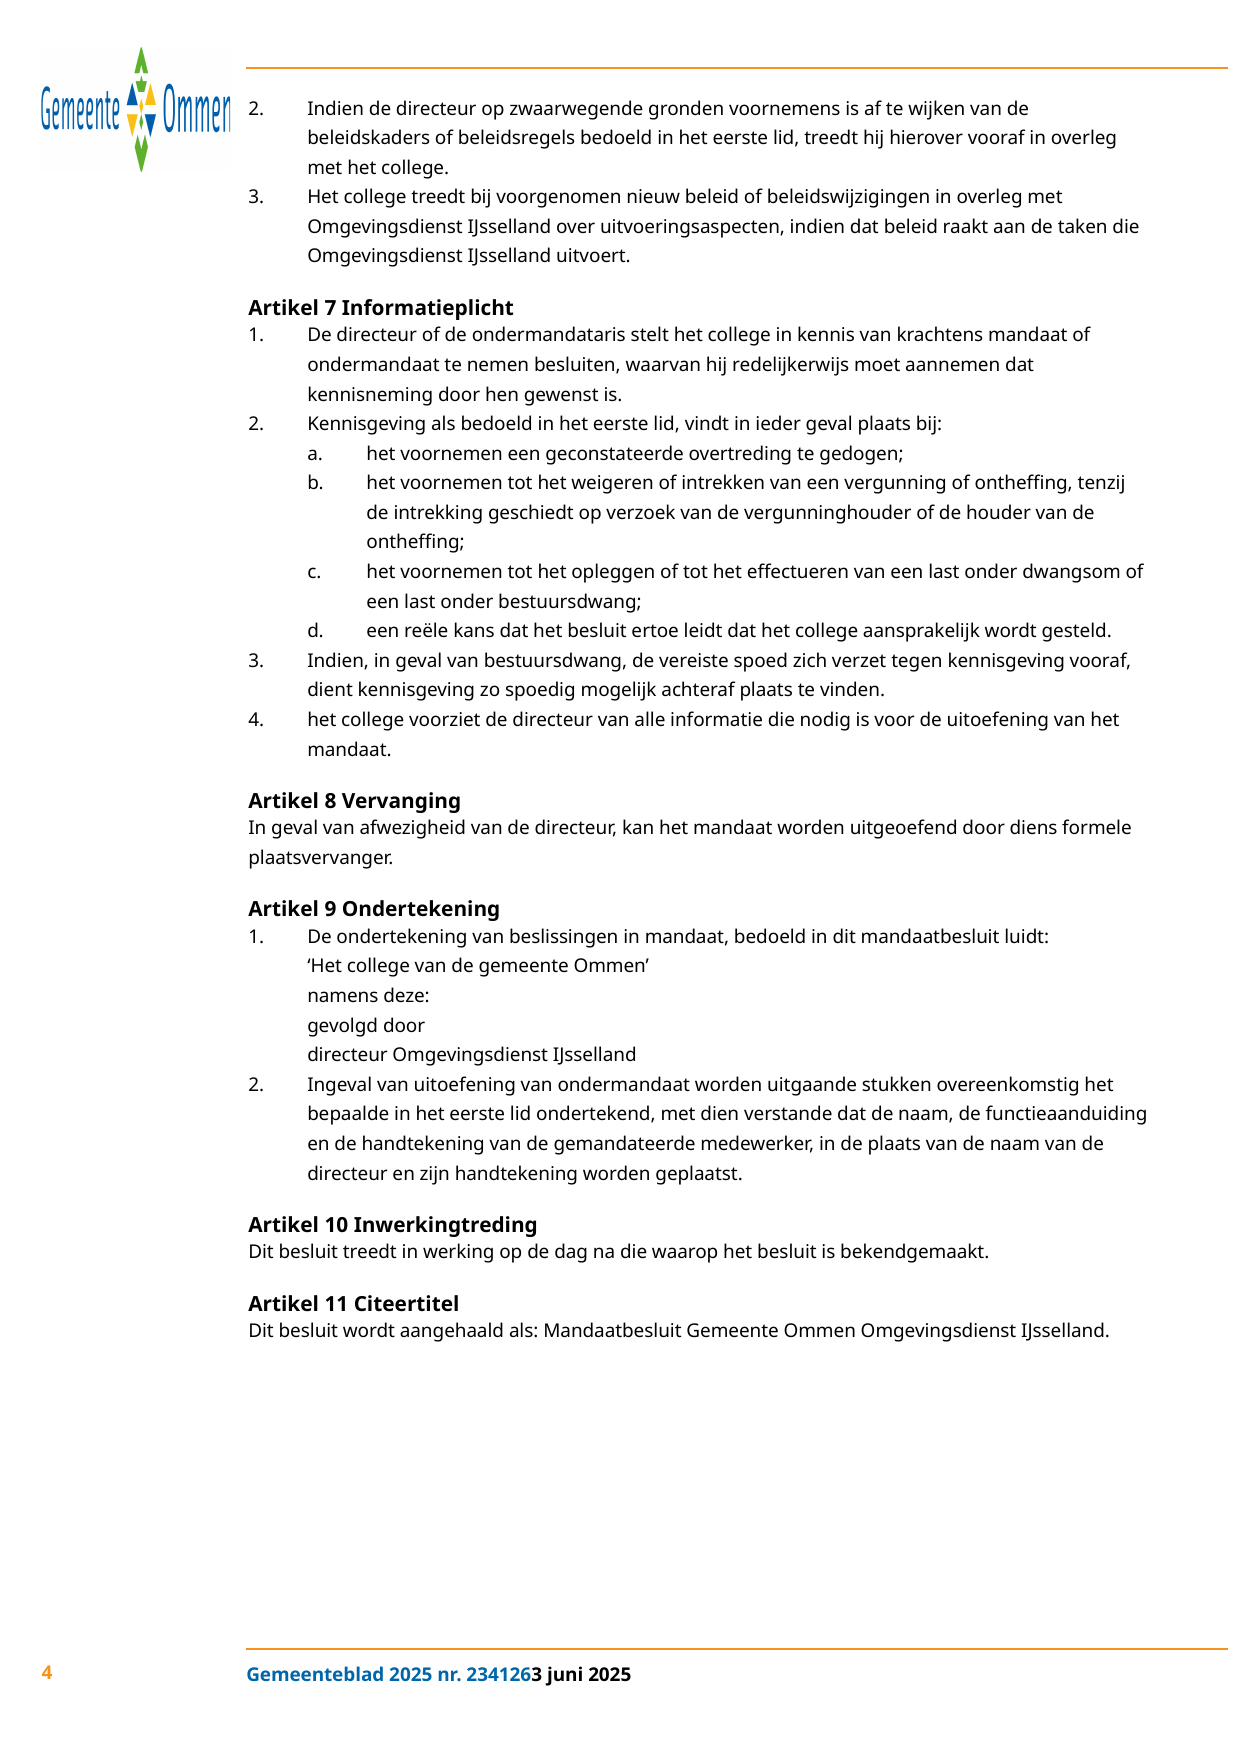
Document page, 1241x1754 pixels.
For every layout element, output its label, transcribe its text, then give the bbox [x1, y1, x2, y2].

list het voornemen tot het opleggen of tot het effectueren van een last onder dwangsom of een last onder bestuursdwang; [307, 558, 1152, 613]
list het voornemen tot het weigeren of intrekken van een vergunning of ontheffing, tenzij de intrekking geschiedt op verzoek van de vergunninghouder of de houder van de ontheffing; [307, 469, 1152, 554]
list een reële kans dat het besluit ertoe leidt dat het college aansprakelijk wordt gesteld. [307, 617, 1152, 643]
list ‘Het college van de gemeente Ommen’ [248, 953, 1152, 978]
list directeur Omgevingsdienst IJsselland [248, 1041, 1152, 1067]
text Artikel 7 Informatieplicht [248, 293, 1152, 322]
text Artikel 9 Ondertekening [248, 894, 1152, 923]
text Artikel 10 Inwerkingtreding [248, 1210, 1152, 1238]
text Dit besluit wordt aangehaald als: Mandaatbesluit Gemeente Ommen Omgevingsdienst IJsselland. [248, 1317, 1152, 1343]
picture [41, 47, 231, 172]
list De ondertekening van beslissingen in mandaat, bedoeld in dit mandaatbesluit luidt: [248, 923, 1152, 949]
list namens deze: [248, 982, 1152, 1008]
list Kennisgeving als bedoeld in het eerste lid, vindt in ieder geval plaats bij: [248, 410, 1152, 436]
list het voornemen een geconstateerde overtreding te gedogen; [307, 440, 1152, 466]
text Artikel 11 Citeertitel [248, 1289, 1152, 1317]
list Het college treedt bij voorgenomen nieuw beleid of beleidswijzigingen in overleg met Omgevingsdienst IJsselland over uitvoeringsaspecten, indien dat beleid raakt aan de taken die Omgevingsdienst IJsselland uitvoert. [248, 183, 1152, 268]
list het college voorziet de directeur van alle informatie die nodig is voor de uitoefening van het mandaat. [248, 706, 1152, 761]
text Dit besluit treedt in werking op de dag na die waarop het besluit is bekendgemaakt. [248, 1238, 1152, 1264]
text In geval van afwezigheid van de directeur, kan het mandaat worden uitgeoefend door diens formele plaatsvervanger. [248, 814, 1152, 870]
list gevolgd door [248, 1012, 1152, 1037]
list Indien, in geval van bestuursdwang, de vereiste spoed zich verzet tegen kennisgeving vooraf, dient kennisgeving zo spoedig mogelijk achteraf plaats te vinden. [248, 647, 1152, 702]
list Ingeval van uitoefening van ondermandaat worden uitgaande stukken overeenkomstig het bepaalde in het eerste lid ondertekend, met dien verstande dat de naam, de functieaanduiding en de handtekening van de gemandateerde medewerker, in de plaats van de naam van de directeur en zijn handtekening worden geplaatst. [248, 1071, 1152, 1185]
list De directeur of de ondermandataris stelt het college in kennis van krachtens mandaat of ondermandaat te nemen besluiten, waarvan hij redelijkerwijs moet aannemen dat kennisneming door hen gewenst is. [248, 322, 1152, 406]
text Artikel 8 Vervanging [248, 786, 1152, 814]
list Indien de directeur op zwaarwegende gronden voornemens is af te wijken van de beleidskaders of beleidsregels bedoeld in het eerste lid, treedt hij hierover vooraf in overleg met het college. [248, 95, 1152, 180]
